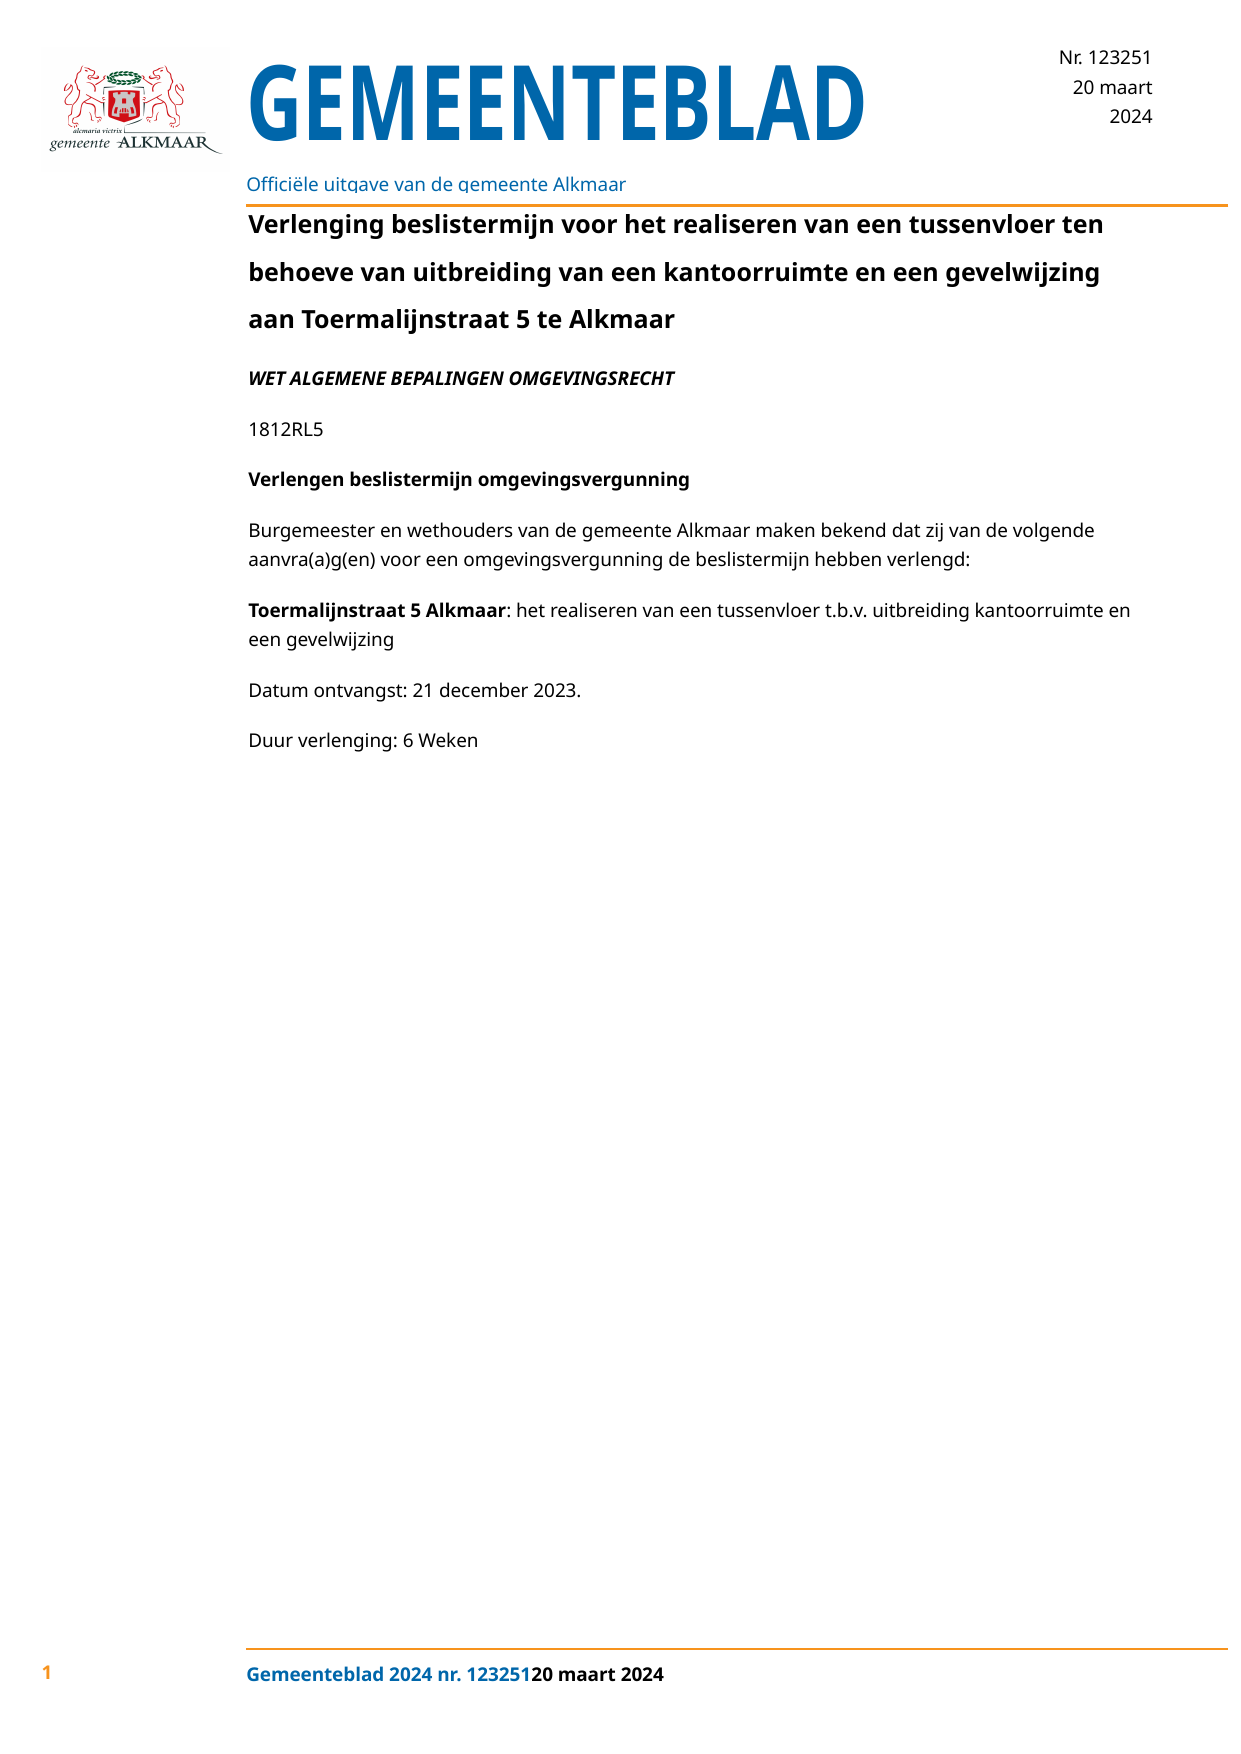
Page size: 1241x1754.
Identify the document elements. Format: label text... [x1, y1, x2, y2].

text 1812RL5 [248, 416, 1152, 442]
text Verlenging beslistermijn voor het realiseren van een tussenvloer ten behoeve van uitbreiding van een kantoorruimte en een gevelwijzing aan Toermalijnstraat 5 te Alkmaar [248, 207, 1152, 336]
text Verlengen beslistermijn omgevingsvergunning [248, 466, 1152, 492]
text Datum ontvangst: 21 december 2023. [248, 677, 1152, 702]
text Toermalijnstraat 5 Alkmaar: het realiseren van een tussenvloer t.b.v. uitbreiding kantoorruimte en een gevelwijzing [248, 597, 1152, 652]
text Burgemeester en wethouders van de gemeente Alkmaar maken bekend dat zij van de volgende aanvra(a)g(en) voor een omgevingsvergunning de beslistermijn hebben verlengd: [248, 517, 1152, 572]
text WET ALGEMENE BEPALINGEN OMGEVINGSRECHT [248, 366, 1152, 391]
text Duur verlenging: 6 Weken [248, 727, 1152, 753]
picture [41, 47, 231, 172]
